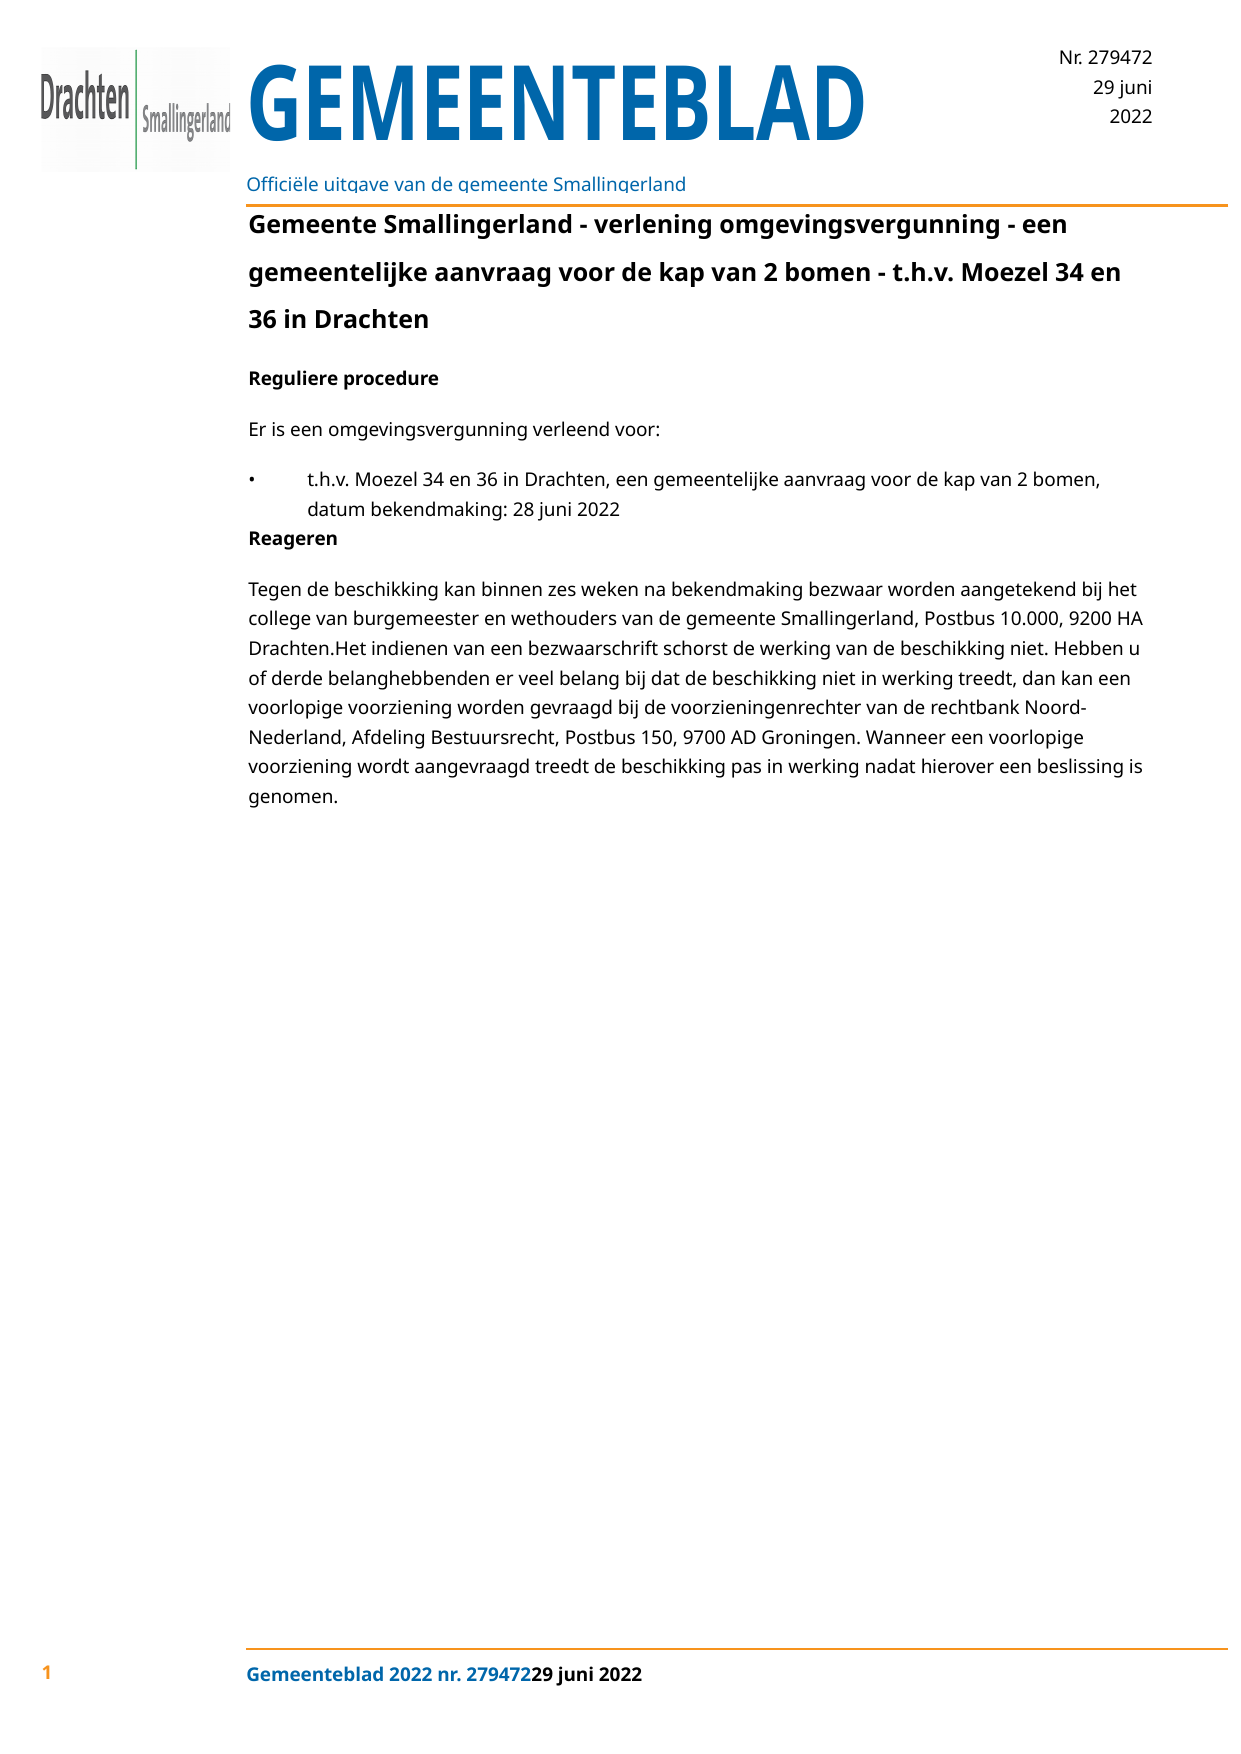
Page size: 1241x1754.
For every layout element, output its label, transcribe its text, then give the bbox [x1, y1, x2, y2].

text Reageren [248, 526, 1152, 551]
text Gemeente Smallingerland - verlening omgevingsvergunning - een gemeentelijke aanvraag voor de kap van 2 bomen - t.h.v. Moezel 34 en 36 in Drachten [248, 207, 1152, 336]
text Tegen de beschikking kan binnen zes weken na bekendmaking bezwaar worden aangetekend bij het college van burgemeester en wethouders van de gemeente Smallingerland, Postbus 10.000, 9200 HA Drachten.Het indienen van een bezwaarschrift schorst de werking van de beschikking niet. Hebben u of derde belanghebbenden er veel belang bij dat de beschikking niet in werking treedt, dan kan een voorlopige voorziening worden gevraagd bij de voorzieningenrechter van de rechtbank Noord-Nederland, Afdeling Bestuursrecht, Postbus 150, 9700 AD Groningen. Wanneer een voorlopige voorziening wordt aangevraagd treedt de beschikking pas in werking nadat hierover een beslissing is genomen. [248, 576, 1152, 809]
text Reguliere procedure [248, 366, 1152, 391]
text Er is een omgevingsvergunning verleend voor: [248, 416, 1152, 442]
picture [41, 47, 231, 172]
list t.h.v. Moezel 34 en 36 in Drachten, een gemeentelijke aanvraag voor de kap van 2 bomen, datum bekendmaking: 28 juni 2022 [248, 466, 1152, 522]
